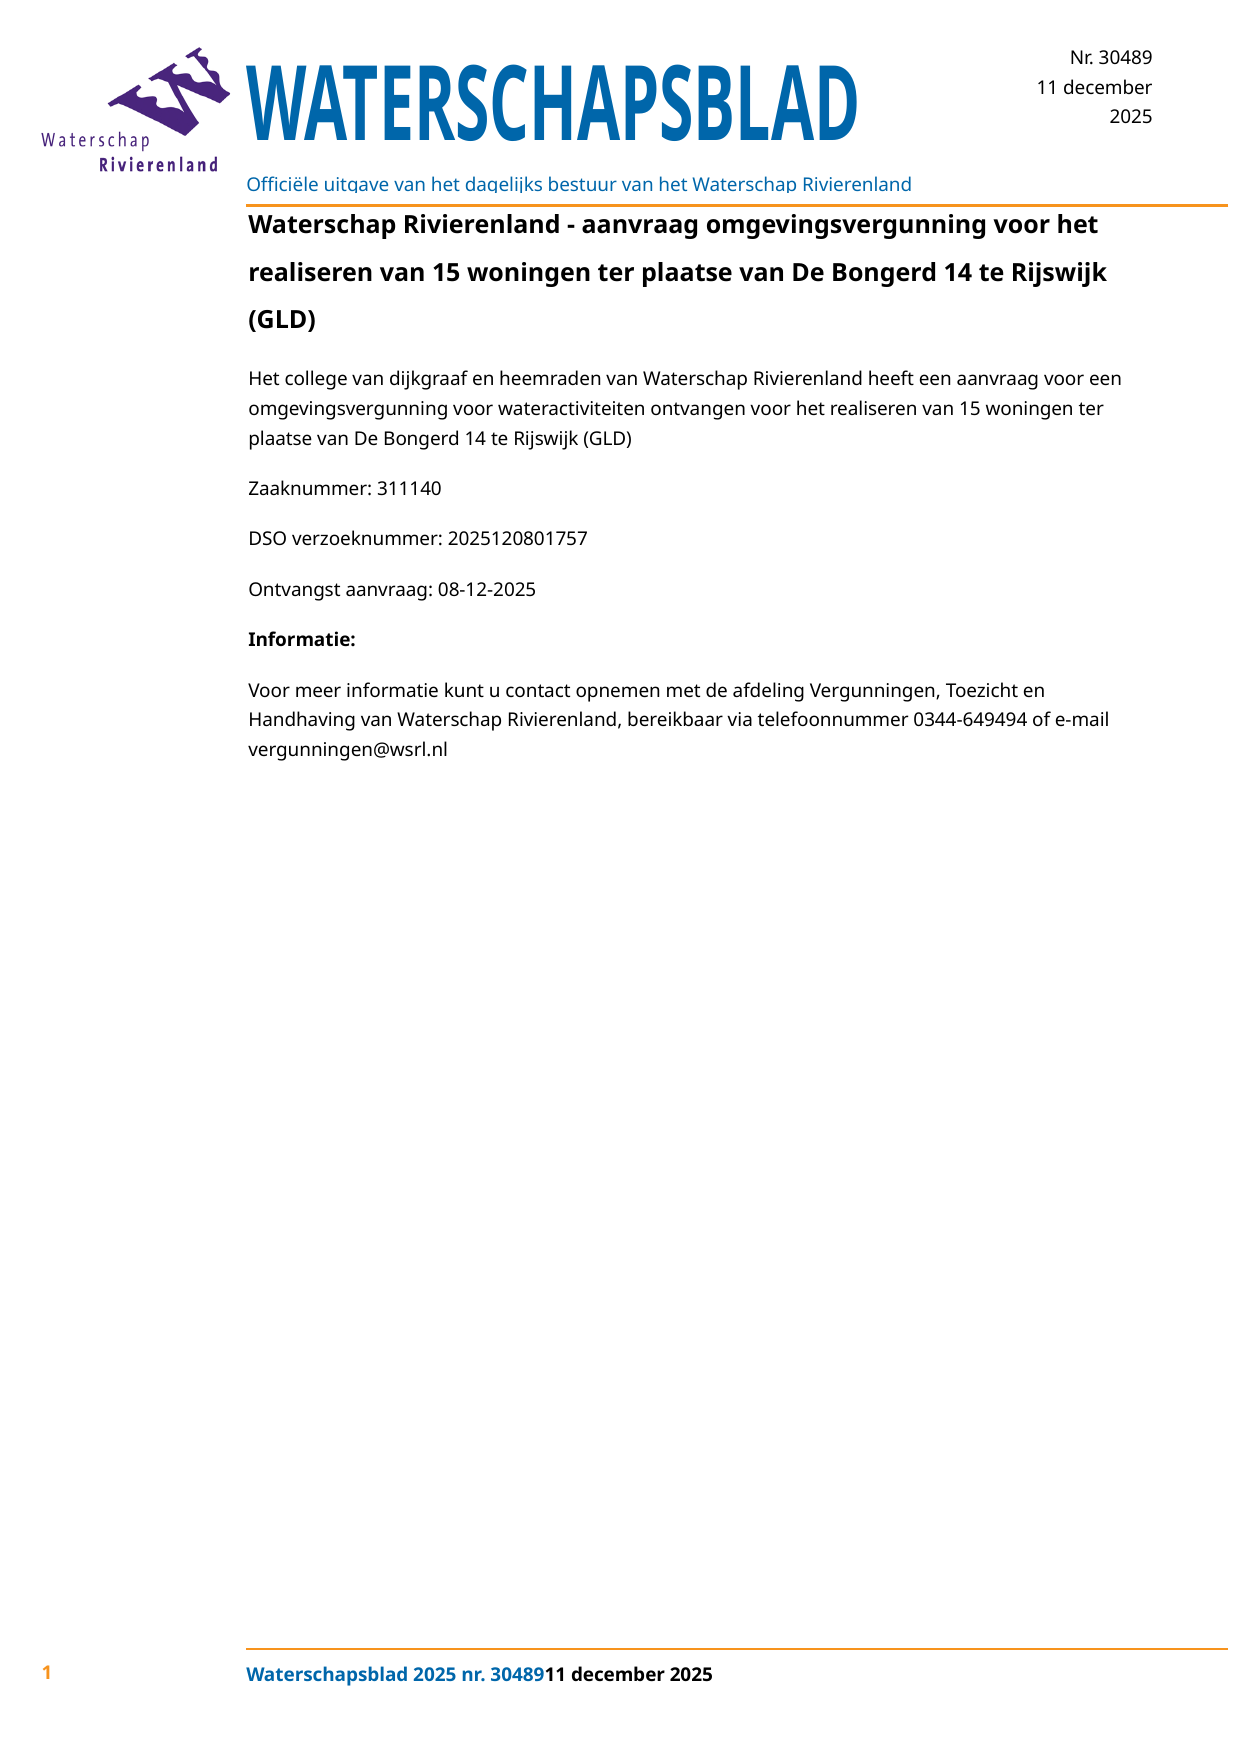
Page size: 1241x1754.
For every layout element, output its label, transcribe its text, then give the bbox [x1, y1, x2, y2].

text Ontvangst aanvraag: 08-12-2025 [248, 576, 1152, 602]
text Het college van dijkgraaf en heemraden van Waterschap Rivierenland heeft een aanvraag voor een omgevingsvergunning voor wateractiviteiten ontvangen voor het realiseren van 15 woningen ter plaatse van De Bongerd 14 te Rijswijk (GLD) [248, 366, 1152, 450]
text Voor meer informatie kunt u contact opnemen met de afdeling Vergunningen, Toezicht en Handhaving van Waterschap Rivierenland, bereikbaar via telefoonnummer 0344-649494 of e-mail vergunningen@wsrl.nl [248, 677, 1152, 762]
text Informatie: [248, 626, 1152, 652]
text DSO verzoeknummer: 2025120801757 [248, 526, 1152, 551]
picture [41, 47, 231, 172]
text Zaaknummer: 311140 [248, 475, 1152, 501]
text Waterschap Rivierenland - aanvraag omgevingsvergunning voor het realiseren van 15 woningen ter plaatse van De Bongerd 14 te Rijswijk (GLD) [248, 207, 1152, 336]
